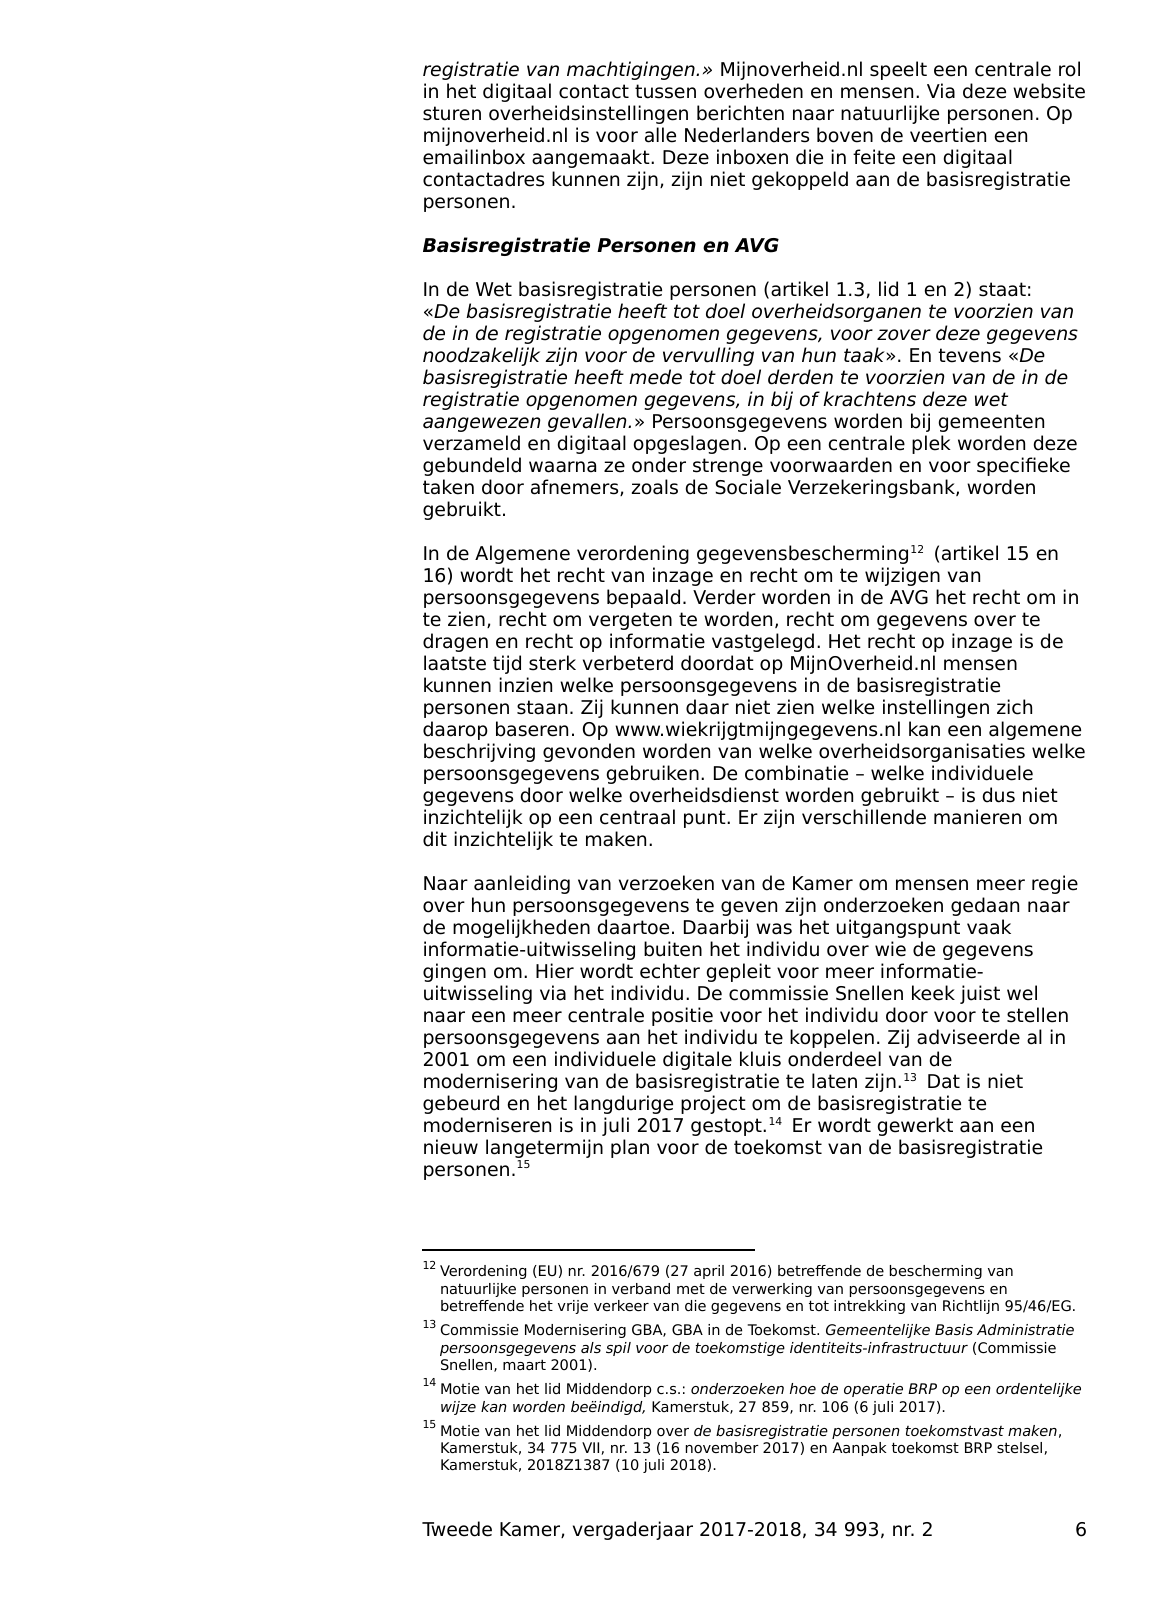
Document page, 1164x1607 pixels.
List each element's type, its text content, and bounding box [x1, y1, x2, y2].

text Verordening (EU) nr. 2016/679 (27 april 2016) betreffende de bescherming van natuurlijke personen in verband met de verwerking van persoonsgegevens en betreffende het vrije verkeer van die gegevens en tot intrekking van Richtlijn 95/46/EG. [422, 1259, 1087, 1315]
text Motie van het lid Middendorp c.s.: onderzoeken hoe de operatie BRP op een ordentelijke wijze kan worden beëindigd, Kamerstuk, 27 859, nr. 106 (6 juli 2017). [422, 1377, 1087, 1416]
text In de Wet basisregistratie personen (artikel 1.3, lid 1 en 2) staat: [422, 279, 1087, 301]
text Naar aanleiding van verzoeken van de Kamer om mensen meer regie over hun persoonsgegevens te geven zijn onderzoeken gedaan naar de mogelijkheden daartoe. Daarbij was het uitgangspunt vaak informatie-uitwisseling buiten het individu over wie de gegevens gingen om. Hier wordt echter gepleit voor meer informatie-uitwisseling via het individu. De commissie Snellen keek juist wel naar een meer centrale positie voor het individu door voor te stellen persoonsgegevens aan het individu te koppelen. Zij adviseerde al in 2001 om een individuele digitale kluis onderdeel van de modernisering van de basisregistratie te laten zijn. Dat is niet gebeurd en het langdurige project om de basisregistratie te moderniseren is in juli 2017 gestopt. Er wordt gewerkt aan een nieuw langetermijn plan voor de toekomst van de basisregistratie personen. [422, 873, 1087, 1181]
text Motie van het lid Middendorp over de basisregistratie personen toekomstvast maken, Kamerstuk, 34 775 VII, nr. 13 (16 november 2017) en Aanpak toekomst BRP stelsel, Kamerstuk, 2018Z1387 (10 juli 2018). [422, 1418, 1087, 1474]
subtitle Basisregistratie Personen en AVG [422, 235, 1087, 257]
text registratie van machtigingen.» Mijnoverheid.nl speelt een centrale rol in het digitaal contact tussen overheden en mensen. Via deze website sturen overheidsinstellingen berichten naar natuurlijke personen. Op mijnoverheid.nl is voor alle Nederlanders boven de veertien een emailinbox aangemaakt. Deze inboxen die in feite een digitaal contactadres kunnen zijn, zijn niet gekoppeld aan de basisregistratie personen. [422, 59, 1087, 213]
text Commissie Modernisering GBA, GBA in de Toekomst. Gemeentelijke Basis Administratie persoonsgegevens als spil voor de toekomstige identiteits-infrastructuur (Commissie Snellen, maart 2001). [422, 1318, 1087, 1374]
text In de Algemene verordening gegevensbescherming (artikel 15 en 16) wordt het recht van inzage en recht om te wijzigen van persoonsgegevens bepaald. Verder worden in de AVG het recht om in te zien, recht om vergeten te worden, recht om gegevens over te dragen en recht op informatie vastgelegd. Het recht op inzage is de laatste tijd sterk verbeterd doordat op MijnOverheid.nl mensen kunnen inzien welke persoonsgegevens in de basisregistratie personen staan. Zij kunnen daar niet zien welke instellingen zich daarop baseren. Op www.wiekrijgtmijngegevens.nl kan een algemene beschrijving gevonden worden van welke overheidsorganisaties welke persoonsgegevens gebruiken. De combinatie – welke individuele gegevens door welke overheidsdienst worden gebruikt – is dus niet inzichtelijk op een centraal punt. Er zijn verschillende manieren om dit inzichtelijk te maken. [422, 543, 1087, 851]
text «De basisregistratie heeft tot doel overheidsorganen te voorzien van de in de registratie opgenomen gegevens, voor zover deze gegevens noodzakelijk zijn voor de vervulling van hun taak». En tevens «De basisregistratie heeft mede tot doel derden te voorzien van de in de registratie opgenomen gegevens, in bij of krachtens deze wet aangewezen gevallen.» Persoonsgegevens worden bij gemeenten verzameld en digitaal opgeslagen. Op een centrale plek worden deze gebundeld waarna ze onder strenge voorwaarden en voor specifieke taken door afnemers, zoals de Sociale Verzekeringsbank, worden gebruikt. [422, 301, 1087, 521]
